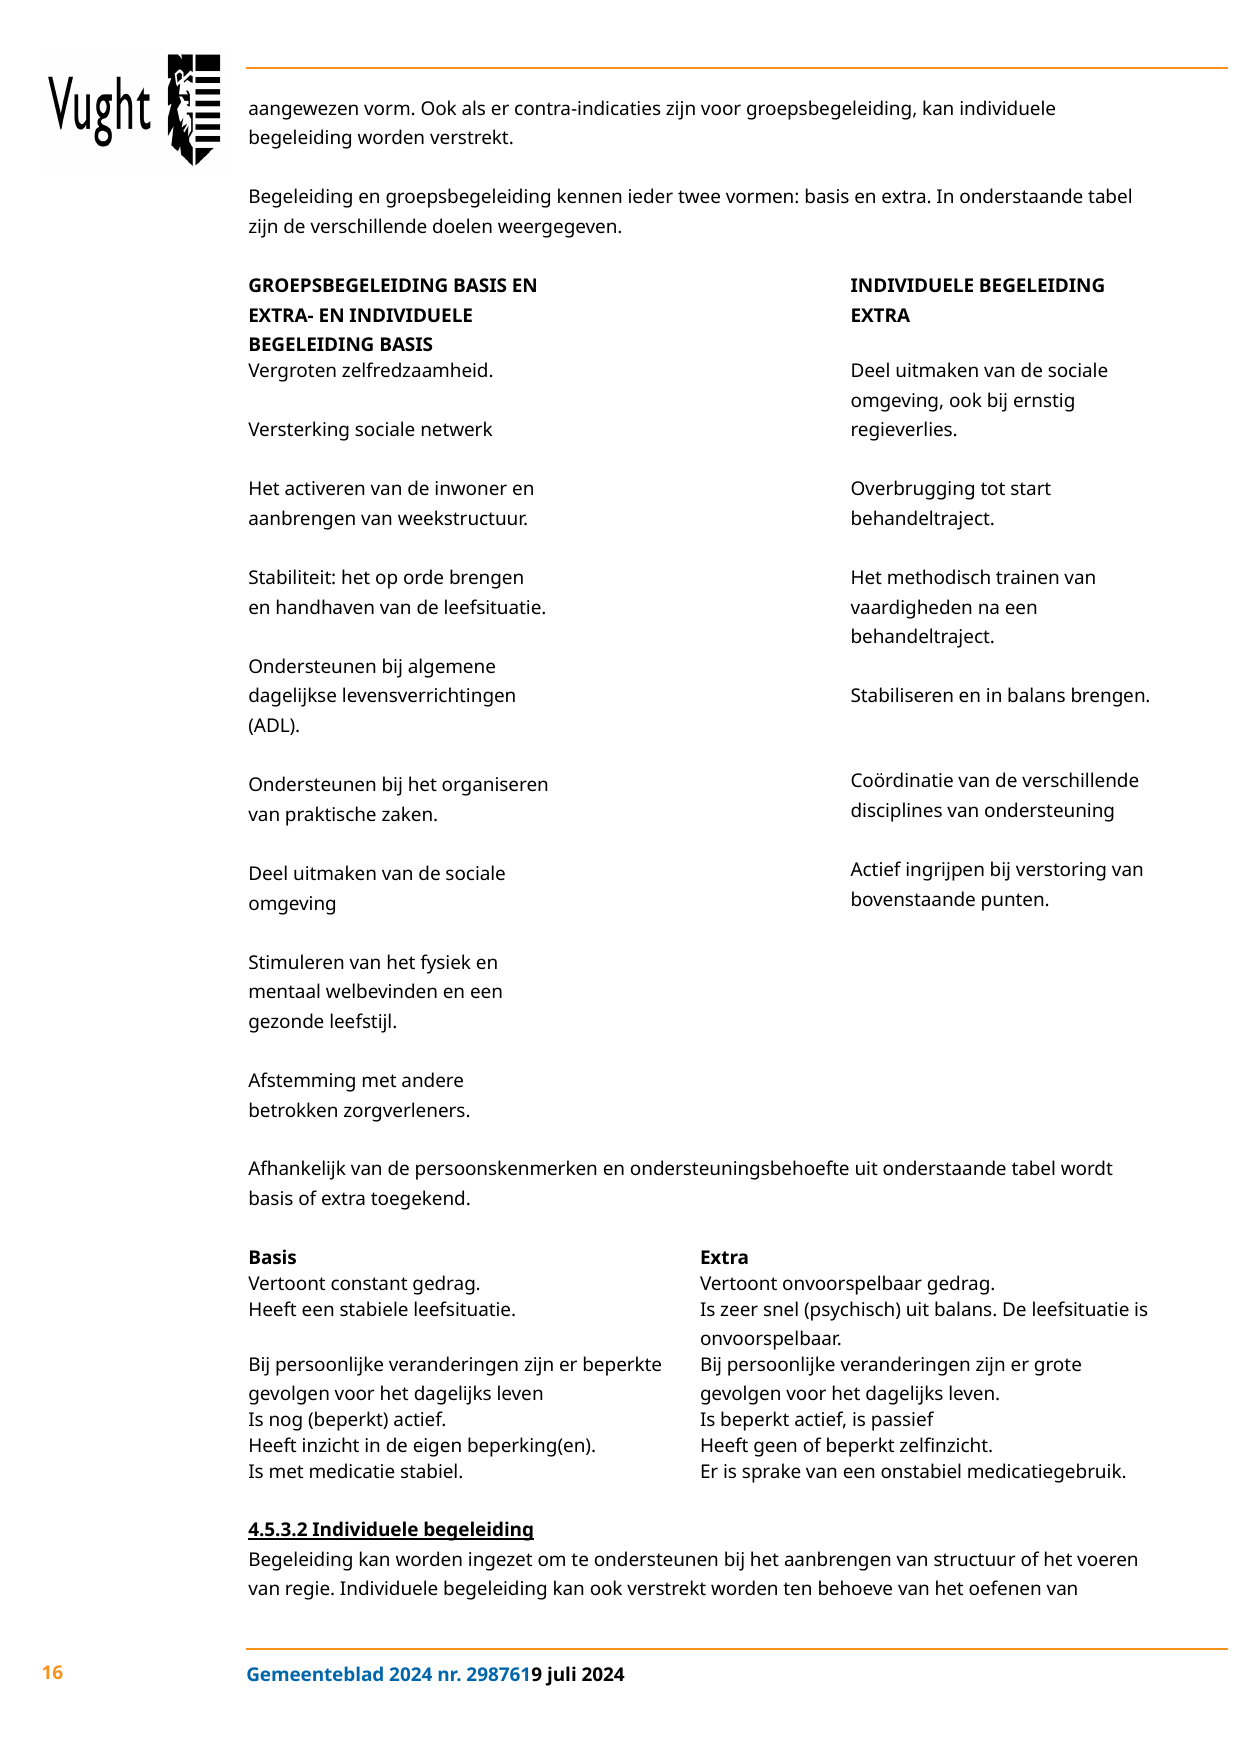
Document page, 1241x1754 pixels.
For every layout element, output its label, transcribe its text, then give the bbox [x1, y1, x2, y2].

text 4.5.3.2 Individuele begeleiding [248, 1516, 1152, 1542]
text aangewezen vorm. Ook als er contra-indicaties zijn voor groepsbegeleiding, kan individuele begeleiding worden verstrekt. [248, 95, 1152, 150]
table_cell Heeft geen of beperkt zelfinzicht.​ [700, 1432, 1152, 1458]
text Begeleiding en groepsbegeleiding kennen ieder twee vormen: basis en extra. In onderstaande tabel zijn de verschillende doelen weergegeven. [248, 183, 1152, 239]
table_cell Er is sprake van een onstabiel medicatiegebruik.​ [700, 1458, 1152, 1483]
text Begeleiding kan worden ingezet om te ondersteunen bij het aanbrengen van structuur of het voeren van regie. Individuele begeleiding kan ook verstrekt worden ten behoeve van het oefenen van [248, 1546, 1152, 1601]
table_cell Vergroten zelfredzaamheid.​ Versterking sociale netwerk​ Het activeren van de inwoner en aanbrengen van weekstructuur. ​ Stabiliteit: het op orde brengen en handhaven van de leefsituatie.​ Ondersteunen bij algemene dagelijkse levensverrichtingen (ADL).​ Ondersteunen bij het organiseren van praktische zaken.​ Deel uitmaken van de sociale omgeving​ Stimuleren van het fysiek en mentaal welbevinden en een gezonde leefstijl.​ Afstemming met andere betrokken zorgverleners. [248, 357, 549, 1123]
table_header ​ ​ ​ ​ ​ ​ ​ ​ [549, 273, 850, 1123]
table_cell Vertoont onvoorspelbaar gedrag.​ [700, 1270, 1152, 1296]
table_cell Is beperkt actief, is passief​ [700, 1406, 1152, 1432]
table_cell Bij persoonlijke veranderingen zijn er beperkte gevolgen voor het dagelijks leven​ [248, 1351, 700, 1406]
table_header INDIVIDUELE BEGELEIDING EXTRA ​ [850, 273, 1152, 357]
table_cell Is zeer snel (psychisch) uit balans. De leefsituatie is onvoorspelbaar.​ [700, 1296, 1152, 1351]
table_cell Vertoont constant gedrag.​ [248, 1270, 700, 1296]
table_cell Is met medicatie stabiel.​ [248, 1458, 700, 1483]
picture [41, 47, 231, 172]
table_cell Heeft een stabiele leefsituatie.​ [248, 1296, 700, 1351]
table_cell Deel uitmaken van de sociale omgeving, ook bij ernstig regieverlies. Overbrugging tot start behandeltraject.​ Het methodisch trainen van vaardigheden na een behandeltraject.​ Stabiliseren en in balans brengen. ​ Coördinatie van de verschillende disciplines van ondersteuning​ Actief ingrijpen bij verstoring van bovenstaande punten.​ ​ ​ [850, 357, 1152, 1123]
table_header Extra​ [700, 1244, 1152, 1270]
table_cell Bij persoonlijke veranderingen zijn er grote gevolgen voor het dagelijks leven.​ [700, 1351, 1152, 1406]
table_header Basis​ [248, 1244, 700, 1270]
table_cell Is nog (beperkt) actief.​ [248, 1406, 700, 1432]
text Afhankelijk van de persoonskenmerken en ondersteuningsbehoefte uit onderstaande tabel wordt basis of extra toegekend. [248, 1155, 1152, 1211]
table_cell Heeft inzicht in de eigen beperking(en).​ [248, 1432, 700, 1458]
table_header GROEPSBEGELEIDING BASIS EN EXTRA- EN INDIVIDUELE BEGELEIDING ​BASIS​ [248, 273, 549, 357]
